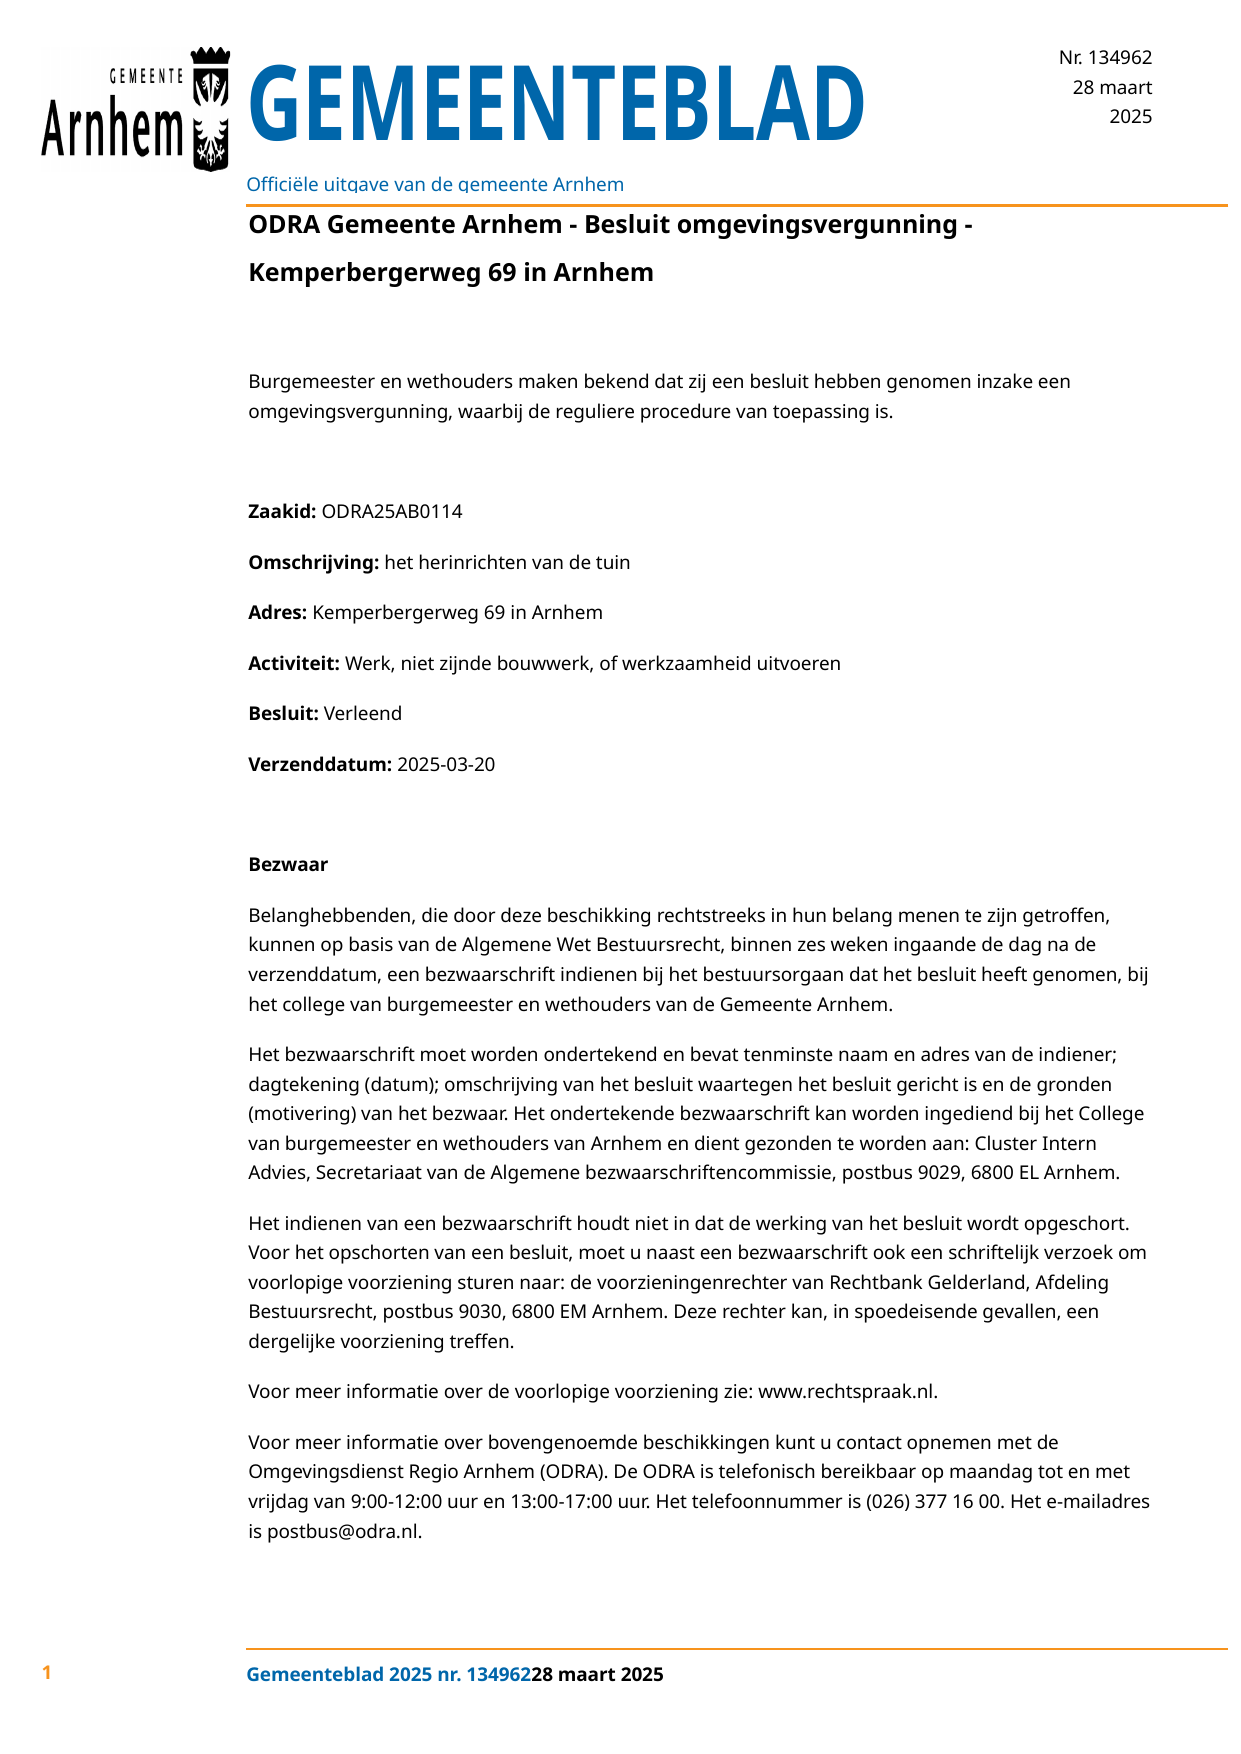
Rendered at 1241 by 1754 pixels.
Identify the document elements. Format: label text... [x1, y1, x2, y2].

text Bezwaar [248, 852, 1152, 877]
picture [41, 47, 231, 172]
text Zaakid: ODRA25AB0114 [248, 499, 1152, 524]
text ODRA Gemeente Arnhem - Besluit omgevingsvergunning - Kemperbergerweg 69 in Arnhem [248, 207, 1152, 288]
text Burgemeester en wethouders maken bekend dat zij een besluit hebben genomen inzake een omgevingsvergunning, waarbij de reguliere procedure van toepassing is. [248, 368, 1152, 424]
text Het bezwaarschrift moet worden ondertekend en bevat tenminste naam en adres van de indiener; dagtekening (datum); omschrijving van het besluit waartegen het besluit gericht is en de gronden (motivering) van het bezwaar. Het ondertekende bezwaarschrift kan worden ingediend bij het College van burgemeester en wethouders van Arnhem en dient gezonden te worden aan: Cluster Intern Advies, Secretariaat van de Algemene bezwaarschriftencommissie, postbus 9029, 6800 EL Arnhem. [248, 1041, 1152, 1185]
text Het indienen van een bezwaarschrift houdt niet in dat de werking van het besluit wordt opgeschort. Voor het opschorten van een besluit, moet u naast een bezwaarschrift ook een schriftelijk verzoek om voorlopige voorziening sturen naar: de voorzieningenrechter van Rechtbank Gelderland, Afdeling Bestuursrecht, postbus 9030, 6800 EM Arnhem. Deze rechter kan, in spoedeisende gevallen, een dergelijke voorziening treffen. [248, 1210, 1152, 1354]
text Verzenddatum: 2025-03-20 [248, 751, 1152, 777]
text Besluit: Verleend [248, 700, 1152, 726]
text Voor meer informatie over de voorlopige voorziening zie: www.rechtspraak.nl. [248, 1379, 1152, 1404]
text Adres: Kemperbergerweg 69 in Arnhem [248, 599, 1152, 625]
text Omschrijving: het herinrichten van de tuin [248, 549, 1152, 575]
text Voor meer informatie over bovengenoemde beschikkingen kunt u contact opnemen met de Omgevingsdienst Regio Arnhem (ODRA). De ODRA is telefonisch bereikbaar op maandag tot en met vrijdag van 9:00-12:00 uur en 13:00-17:00 uur. Het telefoonnummer is (026) 377 16 00. Het e-mailadres is postbus@odra.nl. [248, 1429, 1152, 1544]
text Activiteit: Werk, niet zijnde bouwwerk, of werkzaamheid uitvoeren [248, 650, 1152, 676]
text Belanghebbenden, die door deze beschikking rechtstreeks in hun belang menen te zijn getroffen, kunnen op basis van de Algemene Wet Bestuursrecht, binnen zes weken ingaande de dag na de verzenddatum, een bezwaarschrift indienen bij het bestuursorgaan dat het besluit heeft genomen, bij het college van burgemeester en wethouders van de Gemeente Arnhem. [248, 902, 1152, 1017]
